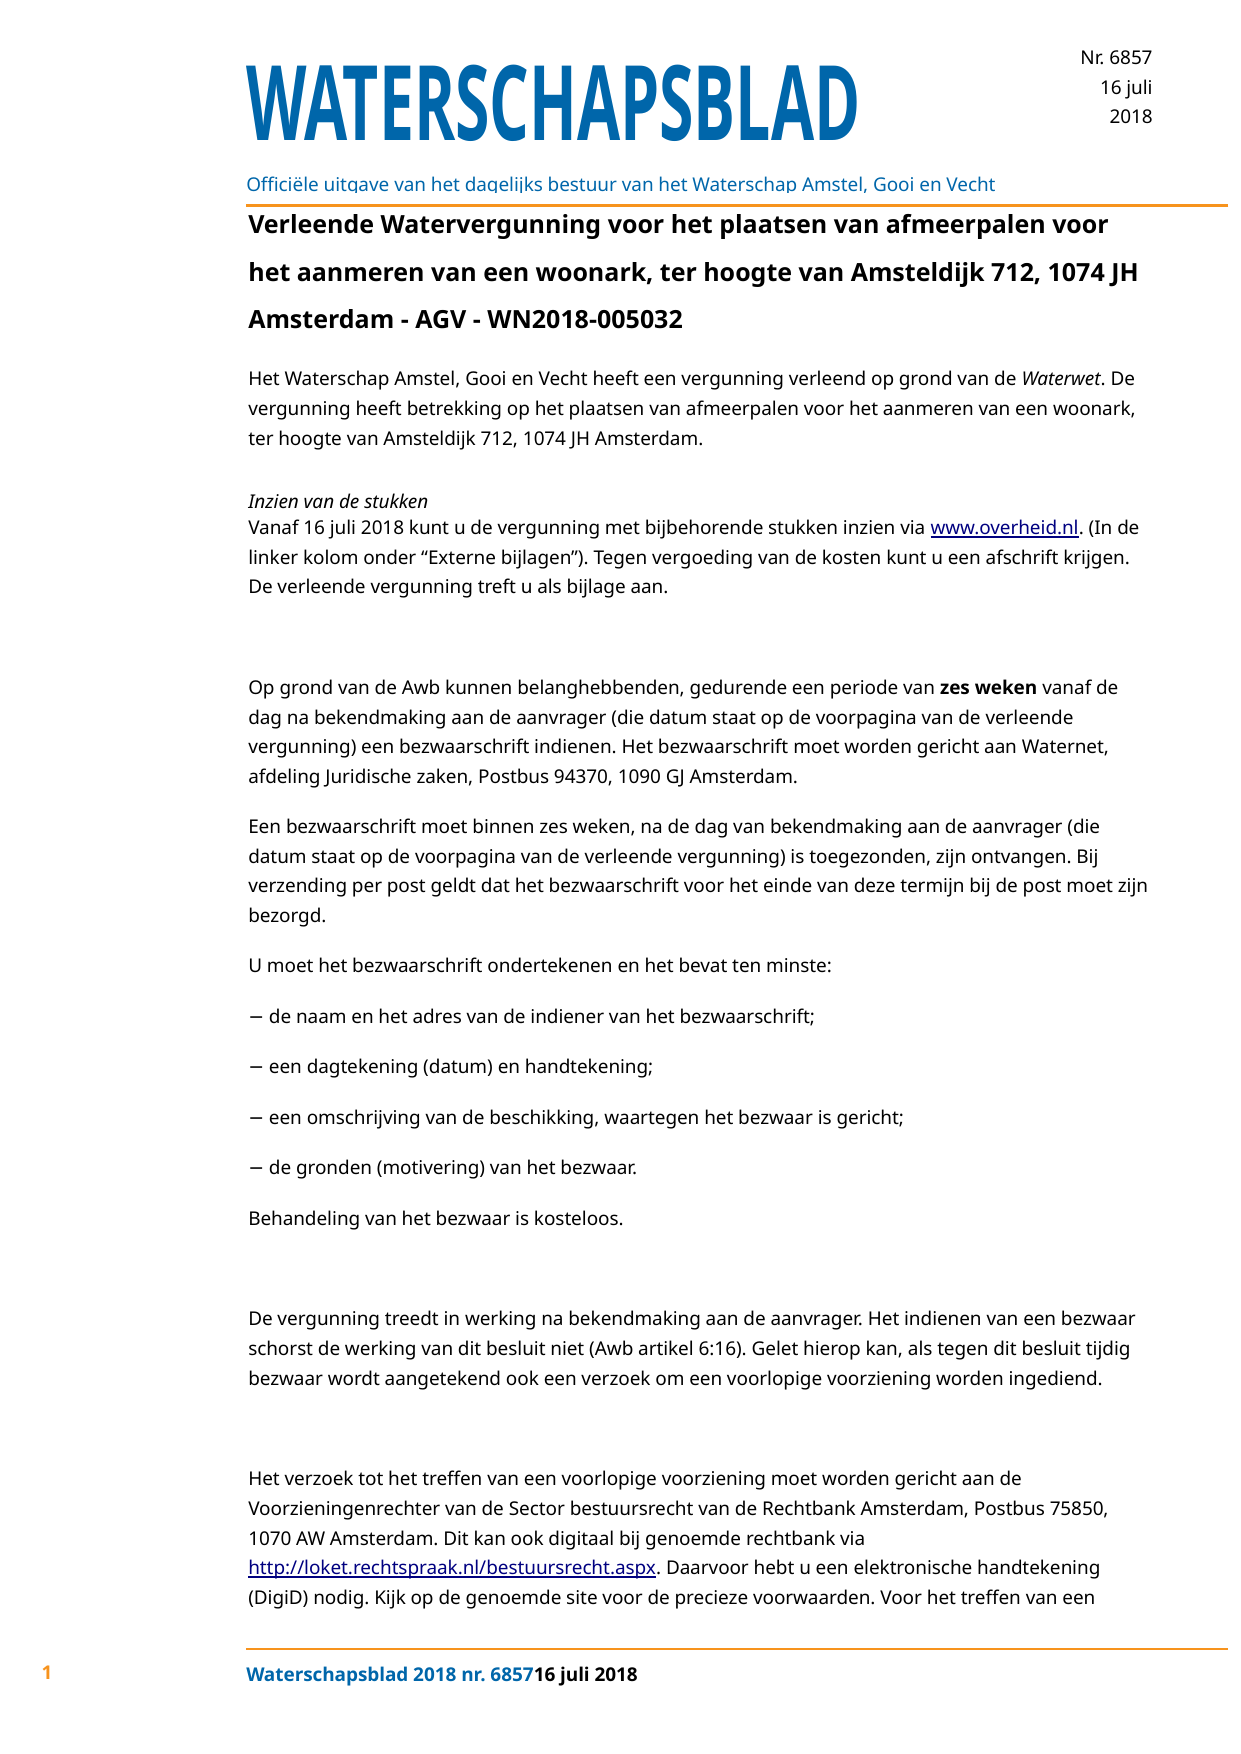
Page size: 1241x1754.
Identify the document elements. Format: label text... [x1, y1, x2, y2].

text U moet het bezwaarschrift ondertekenen en het bevat ten minste: [248, 953, 1152, 978]
text Een bezwaarschrift moet binnen zes weken, na de dag van bekendmaking aan de aanvrager (die datum staat op de voorpagina van de verleende vergunning) is toegezonden, zijn ontvangen. Bij verzending per post geldt dat het bezwaarschrift voor het einde van deze termijn bij de post moet zijn bezorgd. [248, 813, 1152, 928]
text Verleende Watervergunning voor het plaatsen van afmeerpalen voor het aanmeren van een woonark, ter hoogte van Amsteldijk 712, 1074 JH Amsterdam - AGV - WN2018-005032 [248, 207, 1152, 336]
text Het verzoek tot het treffen van een voorlopige voorziening moet worden gericht aan de Voorzieningenrechter van de Sector bestuursrecht van de Rechtbank Amsterdam, Postbus 75850, 1070 AW Amsterdam. Dit kan ook digitaal bij genoemde rechtbank via http://loket.rechtspraak.nl/bestuursrecht.aspx. Daarvoor hebt u een elektronische handtekening (DigiD) nodig. Kijk op de genoemde site voor de precieze voorwaarden. Voor het treffen van een [248, 1466, 1152, 1610]
text Inzien van de stukken [248, 489, 1152, 514]
text Op grond van de Awb kunnen belanghebbenden, gedurende een periode van zes weken vanaf de dag na bekendmaking aan de aanvrager (die datum staat op de voorpagina van de verleende vergunning) een bezwaarschrift indienen. Het bezwaarschrift moet worden gericht aan Waternet, afdeling Juridische zaken, Postbus 94370, 1090 GJ Amsterdam. [248, 674, 1152, 789]
text Vanaf 16 juli 2018 kunt u de vergunning met bijbehorende stukken inzien via www.overheid.nl. (In de linker kolom onder “Externe bijlagen”). Tegen vergoeding van de kosten kunt u een afschrift krijgen. De verleende vergunning treft u als bijlage aan. [248, 514, 1152, 599]
text Het Waterschap Amstel, Gooi en Vecht heeft een vergunning verleend op grond van de Waterwet. De vergunning heeft betrekking op het plaatsen van afmeerpalen voor het aanmeren van een woonark, ter hoogte van Amsteldijk 712, 1074 JH Amsterdam. [248, 366, 1152, 450]
text − de naam en het adres van de indiener van het bezwaarschrift; [248, 1003, 1152, 1029]
text De vergunning treedt in werking na bekendmaking aan de aanvrager. Het indienen van een bezwaar schorst de werking van dit besluit niet (Awb artikel 6:16). Gelet hierop kan, als tegen dit besluit tijdig bezwaar wordt aangetekend ook een verzoek om een voorlopige voorziening worden ingediend. [248, 1306, 1152, 1391]
picture [41, 47, 231, 172]
text − een omschrijving van de beschikking, waartegen het bezwaar is gericht; [248, 1104, 1152, 1130]
text − een dagtekening (datum) en handtekening; [248, 1053, 1152, 1079]
text Behandeling van het bezwaar is kosteloos. [248, 1205, 1152, 1231]
text − de gronden (motivering) van het bezwaar. [248, 1154, 1152, 1180]
